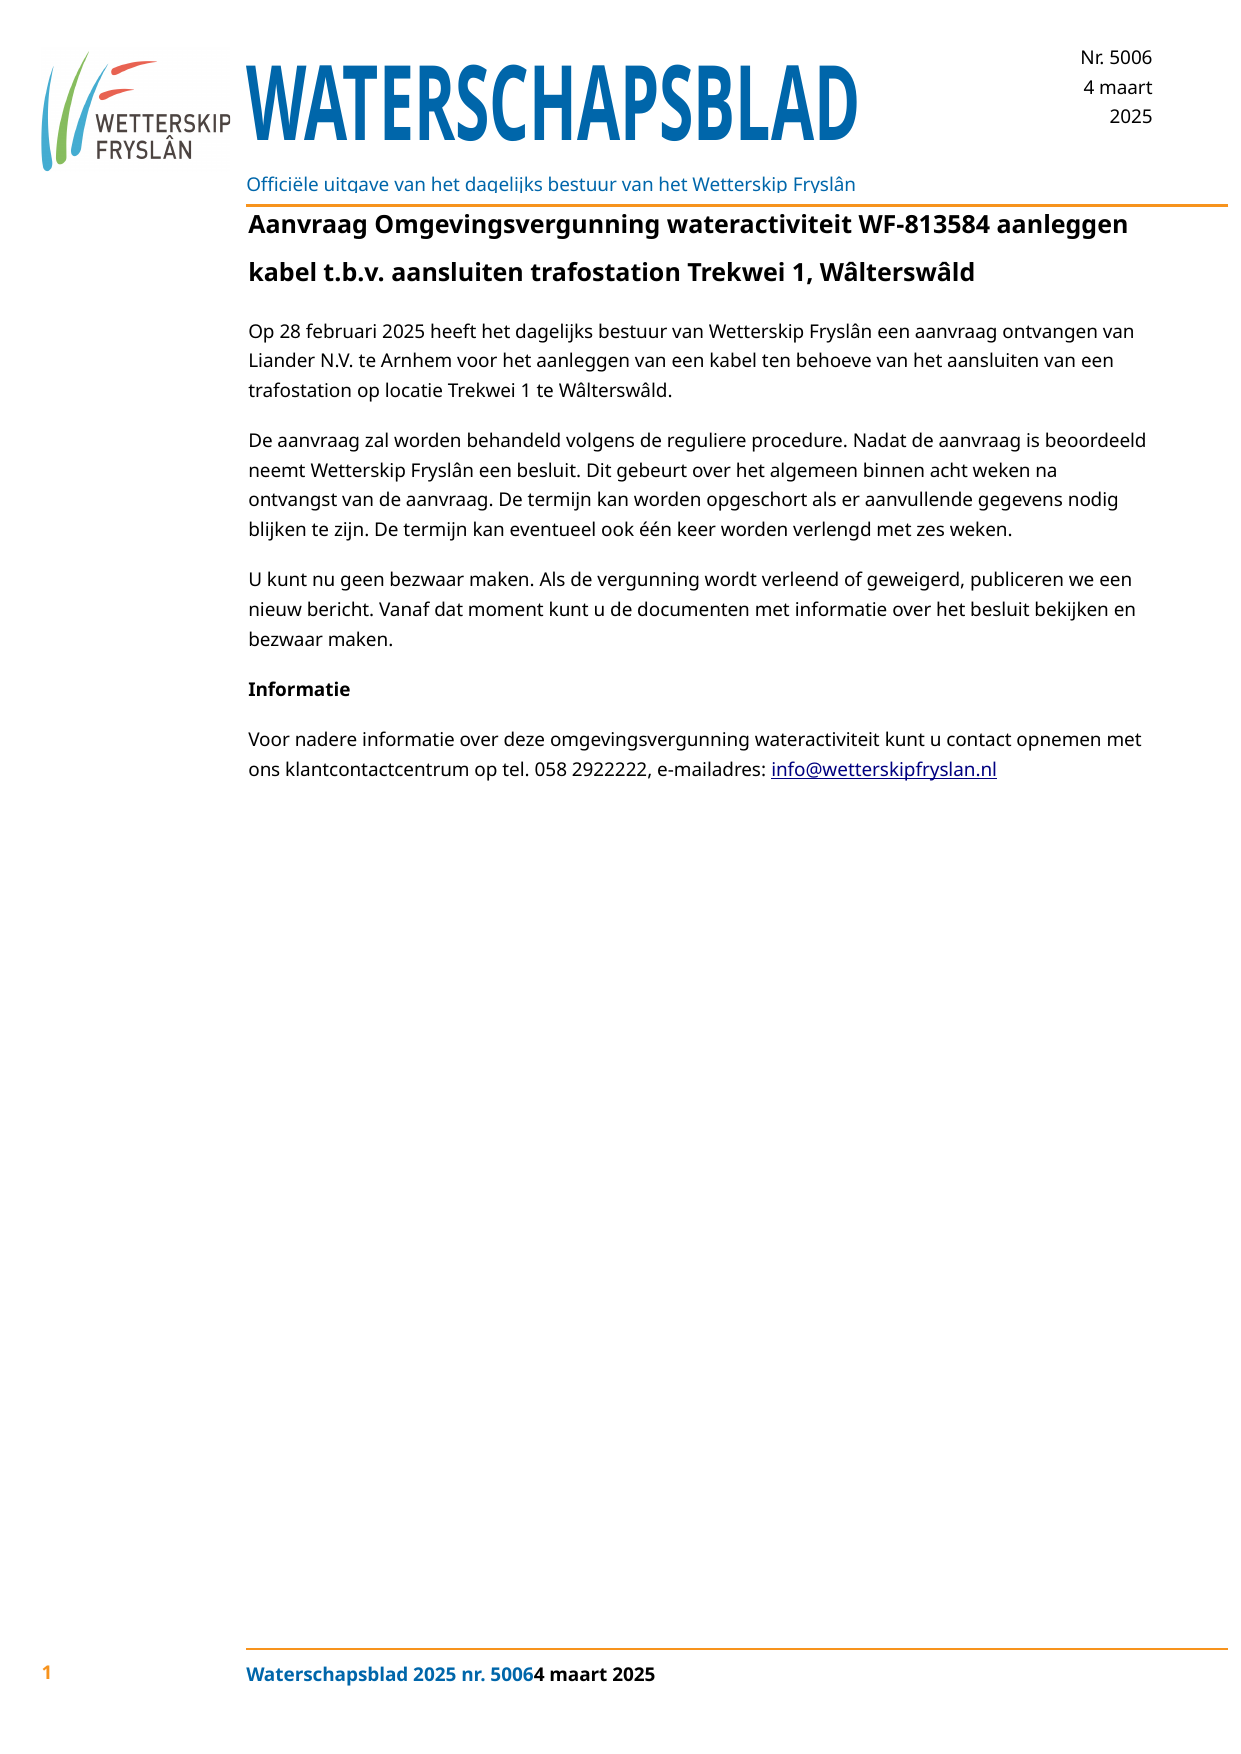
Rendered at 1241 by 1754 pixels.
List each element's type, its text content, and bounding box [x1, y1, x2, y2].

text Op 28 februari 2025 heeft het dagelijks bestuur van Wetterskip Fryslân een aanvraag ontvangen van Liander N.V. te Arnhem voor het aanleggen van een kabel ten behoeve van het aansluiten van een trafostation op locatie Trekwei 1 te Wâlterswâld. [248, 318, 1152, 403]
text U kunt nu geen bezwaar maken. Als de vergunning wordt verleend of geweigerd, publiceren we een nieuw bericht. Vanaf dat moment kunt u de documenten met informatie over het besluit bekijken en bezwaar maken. [248, 567, 1152, 652]
text De aanvraag zal worden behandeld volgens de reguliere procedure. Nadat de aanvraag is beoordeeld neemt Wetterskip Fryslân een besluit. Dit gebeurt over het algemeen binnen acht weken na ontvangst van de aanvraag. De termijn kan worden opgeschort als er aanvullende gegevens nodig blijken te zijn. De termijn kan eventueel ook één keer worden verlengd met zes weken. [248, 427, 1152, 542]
text Voor nadere informatie over deze omgevingsvergunning wateractiviteit kunt u contact opnemen met ons klantcontactcentrum op tel. 058 2922222, e-mailadres: info@wetterskipfryslan.nl [248, 727, 1152, 782]
picture [41, 47, 231, 172]
text Aanvraag Omgevingsvergunning wateractiviteit WF-813584 aanleggen kabel t.b.v. aansluiten trafostation Trekwei 1, Wâlterswâld [248, 207, 1152, 288]
text Informatie [248, 676, 1152, 702]
